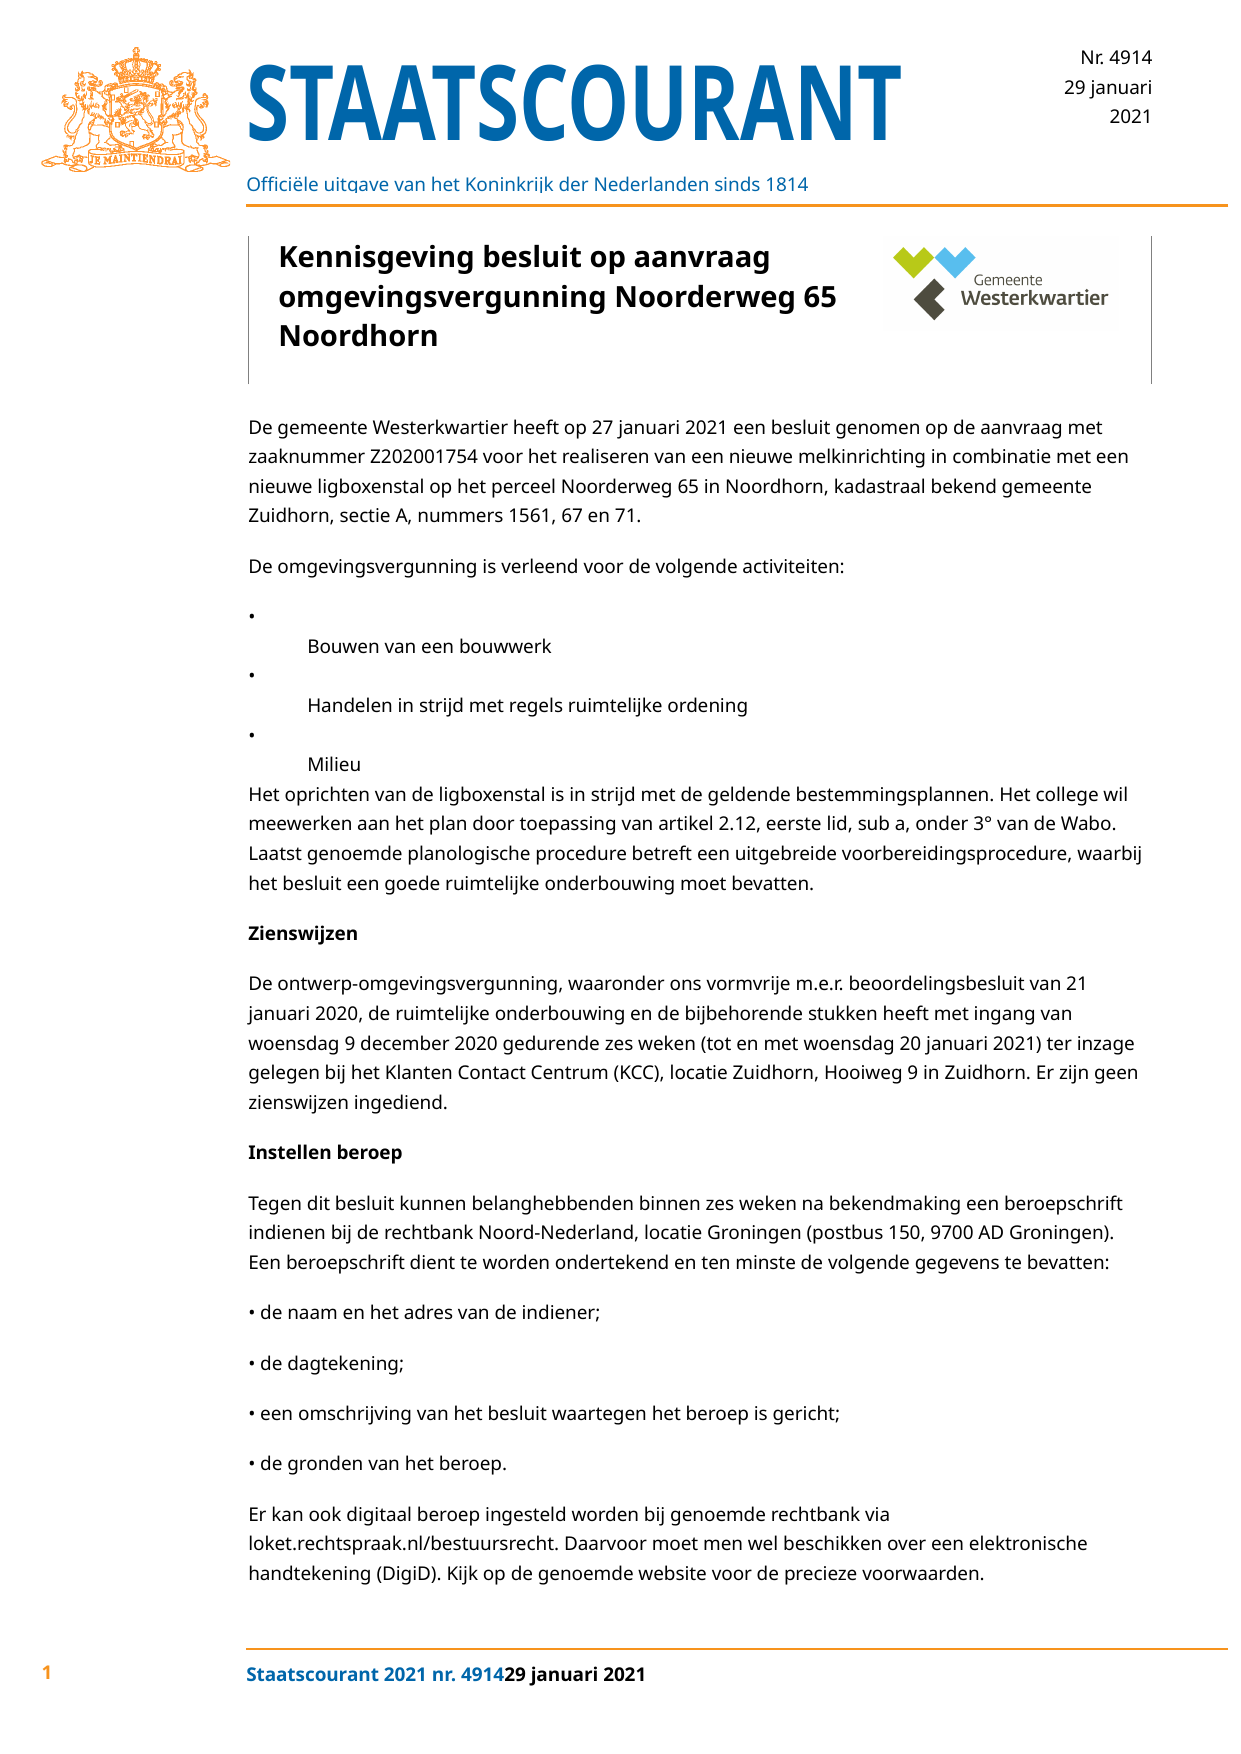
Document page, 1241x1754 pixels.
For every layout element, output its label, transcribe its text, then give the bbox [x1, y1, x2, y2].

text Het oprichten van de ligboxenstal is in strijd met de geldende bestemmingsplannen. Het college wil meewerken aan het plan door toepassing van artikel 2.12, eerste lid, sub a, onder 3° van de Wabo. Laatst genoemde planologische procedure betreft een uitgebreide voorbereidingsprocedure, waarbij het besluit een goede ruimtelijke onderbouwing moet bevatten. [248, 781, 1152, 896]
text • de gronden van het beroep. [248, 1451, 1152, 1476]
picture [41, 47, 231, 172]
text De omgevingsvergunning is verleend voor de volgende activiteiten: [248, 553, 1152, 579]
list Milieu [248, 751, 1152, 777]
text Tegen dit besluit kunnen belanghebbenden binnen zes weken na bekendmaking een beroepschrift indienen bij de rechtbank Noord-Nederland, locatie Groningen (postbus 150, 9700 AD Groningen). Een beroepschrift dient te worden ondertekend en ten minste de volgende gegevens te bevatten: [248, 1190, 1152, 1275]
text Instellen beroep [248, 1139, 1152, 1165]
table_header Kennisgeving besluit op aanvraag omgevingsvergunning Noorderweg 65 Noordhorn [249, 236, 850, 384]
text • de dagtekening; [248, 1350, 1152, 1376]
text • een omschrijving van het besluit waartegen het beroep is gericht; [248, 1400, 1152, 1426]
text De gemeente Westerkwartier heeft op 27 januari 2021 een besluit genomen op de aanvraag met zaaknummer Z202001754 voor het realiseren van een nieuwe melkinrichting in combinatie met een nieuwe ligboxenstal op het perceel Noorderweg 65 in Noordhorn, kadastraal bekend gemeente Zuidhorn, sectie A, nummers 1561, 67 en 71. [248, 414, 1152, 528]
list Bouwen van een bouwwerk [248, 633, 1152, 659]
text Er kan ook digitaal beroep ingesteld worden bij genoemde rechtbank via loket.rechtspraak.nl/bestuursrecht. Daarvoor moet men wel beschikken over een elektronische handtekening (DigiD). Kijk op de genoemde website voor de precieze voorwaarden. [248, 1501, 1152, 1586]
table_header [850, 236, 1151, 384]
picture [882, 236, 1119, 331]
text Zienswijzen [248, 920, 1152, 946]
list Handelen in strijd met regels ruimtelijke ordening [248, 692, 1152, 718]
text De ontwerp-omgevingsvergunning, waaronder ons vormvrije m.e.r. beoordelingsbesluit van 21 januari 2020, de ruimtelijke onderbouwing en de bijbehorende stukken heeft met ingang van woensdag 9 december 2020 gedurende zes weken (tot en met woensdag 20 januari 2021) ter inzage gelegen bij het Klanten Contact Centrum (KCC), locatie Zuidhorn, Hooiweg 9 in Zuidhorn. Er zijn geen zienswijzen ingediend. [248, 971, 1152, 1115]
text • de naam en het adres van de indiener; [248, 1299, 1152, 1325]
